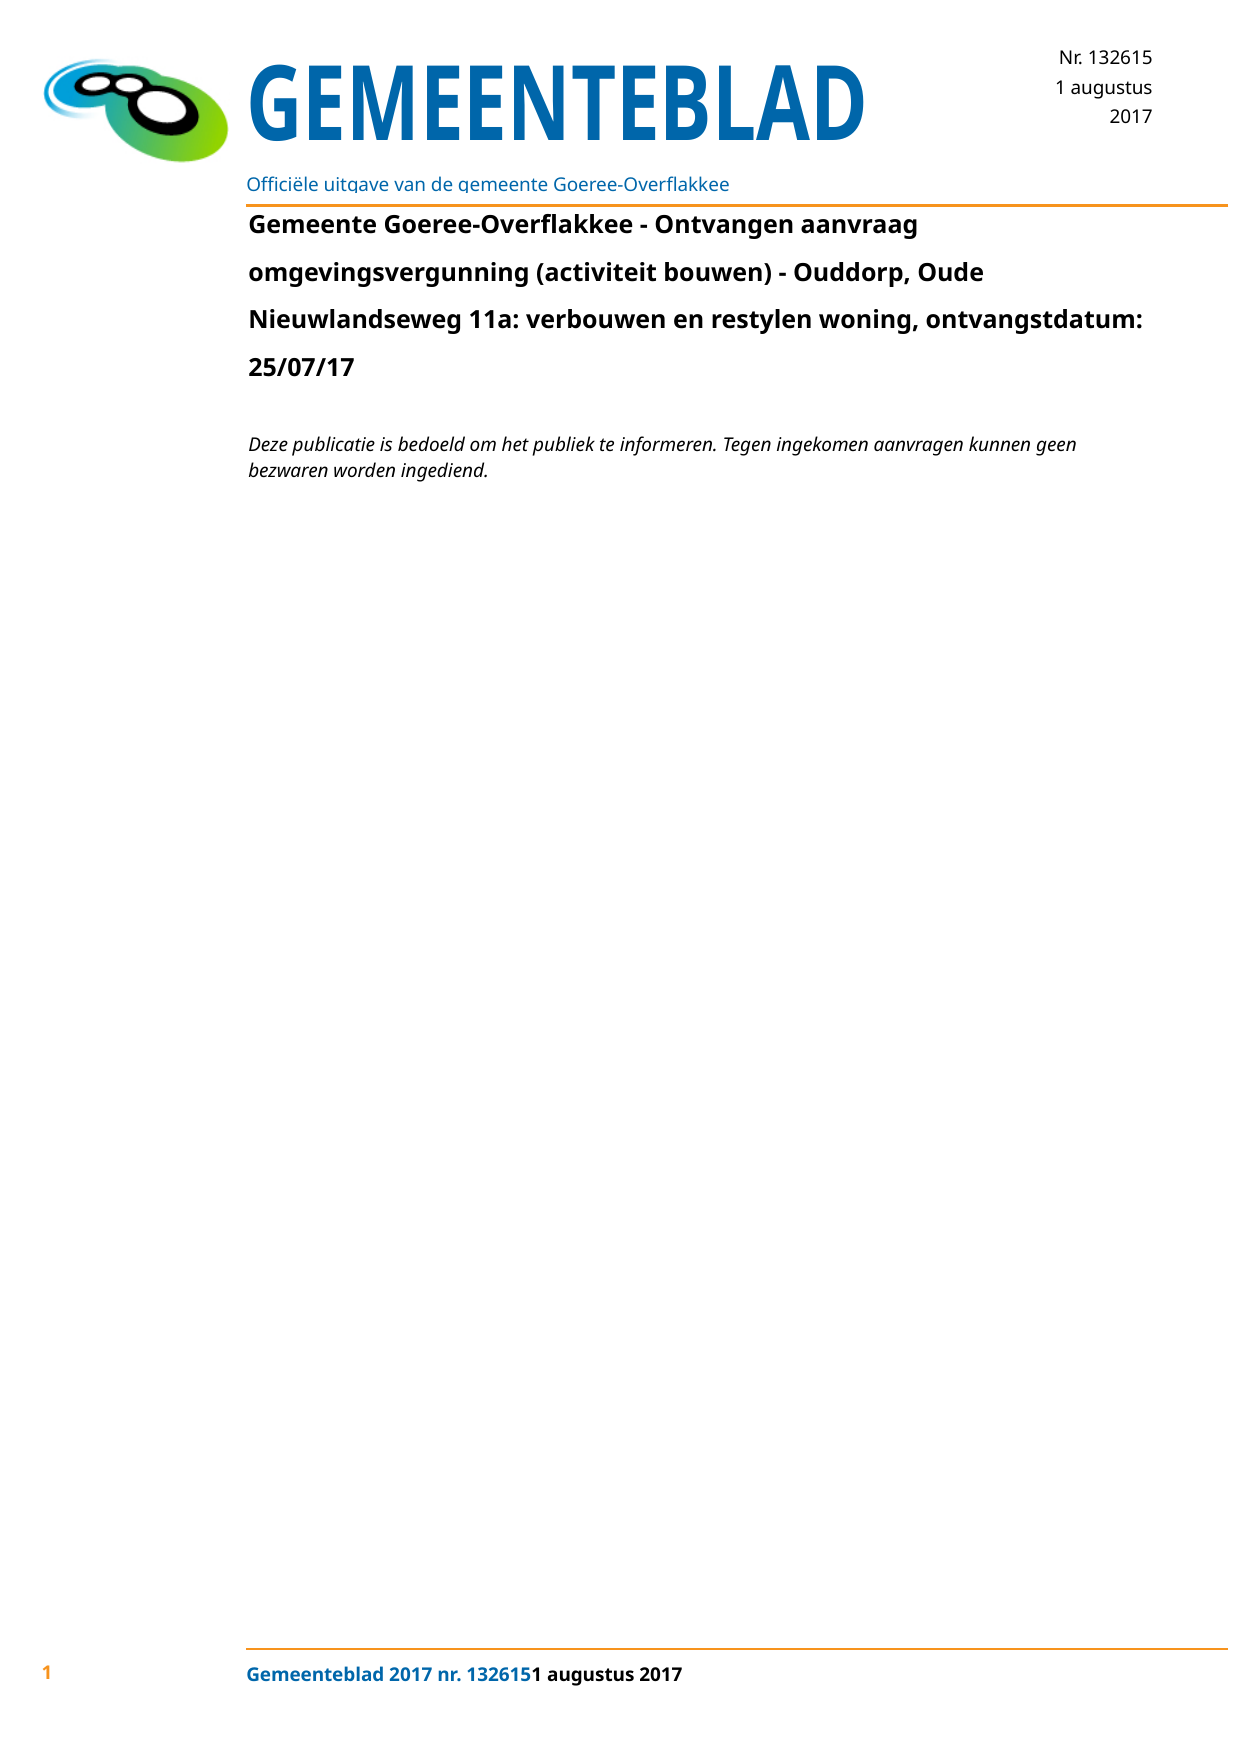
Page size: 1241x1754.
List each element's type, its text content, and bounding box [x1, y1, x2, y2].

text Gemeente Goeree-Overflakkee - Ontvangen aanvraag omgevingsvergunning (activiteit bouwen) - Ouddorp, Oude Nieuwlandseweg 11a: verbouwen en restylen woning, ontvangstdatum: 25/07/17 [248, 207, 1152, 384]
text Deze publicatie is bedoeld om het publiek te informeren. Tegen ingekomen aanvragen kunnen geen bezwaren worden ingediend. [248, 431, 1152, 483]
picture [41, 47, 231, 172]
